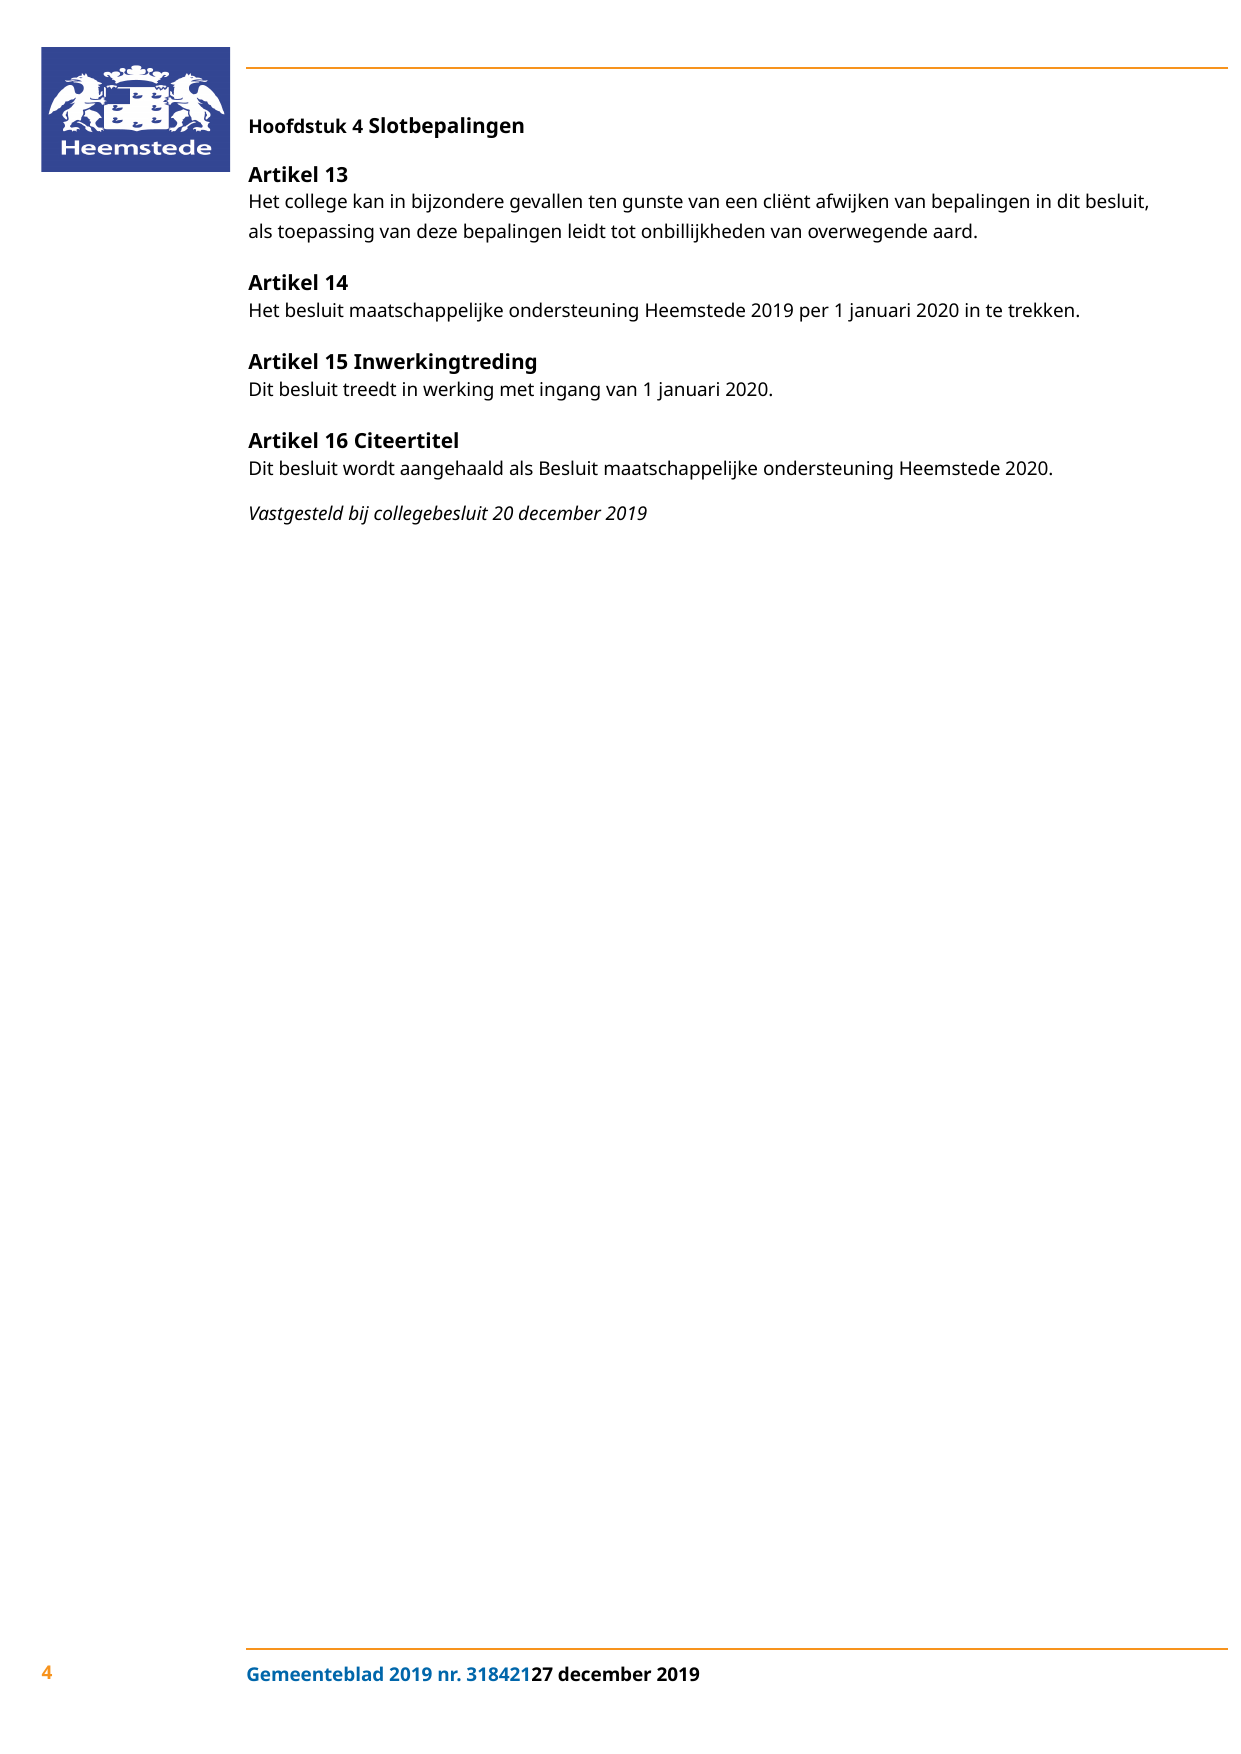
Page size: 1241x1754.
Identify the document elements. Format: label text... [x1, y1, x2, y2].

text Vastgesteld bij collegebesluit 20 december 2019 [248, 500, 1152, 526]
text Dit besluit wordt aangehaald als Besluit maatschappelijke ondersteuning Heemstede 2020. [248, 455, 1152, 480]
text Artikel 13 [248, 160, 1152, 188]
text Dit besluit treedt in werking met ingang van 1 januari 2020. [248, 376, 1152, 402]
text Het besluit maatschappelijke ondersteuning Heemstede 2019 per 1 januari 2020 in te trekken. [248, 297, 1152, 323]
text Artikel 15 Inwerkingtreding [248, 347, 1152, 376]
text Hoofdstuk 4 Slotbepalingen [248, 111, 1152, 139]
text Het college kan in bijzondere gevallen ten gunste van een cliënt afwijken van bepalingen in dit besluit, als toepassing van deze bepalingen leidt tot onbillijkheden van overwegende aard. [248, 188, 1152, 244]
text Artikel 14 [248, 268, 1152, 297]
text Artikel 16 Citeertitel [248, 426, 1152, 455]
picture [41, 47, 231, 172]
